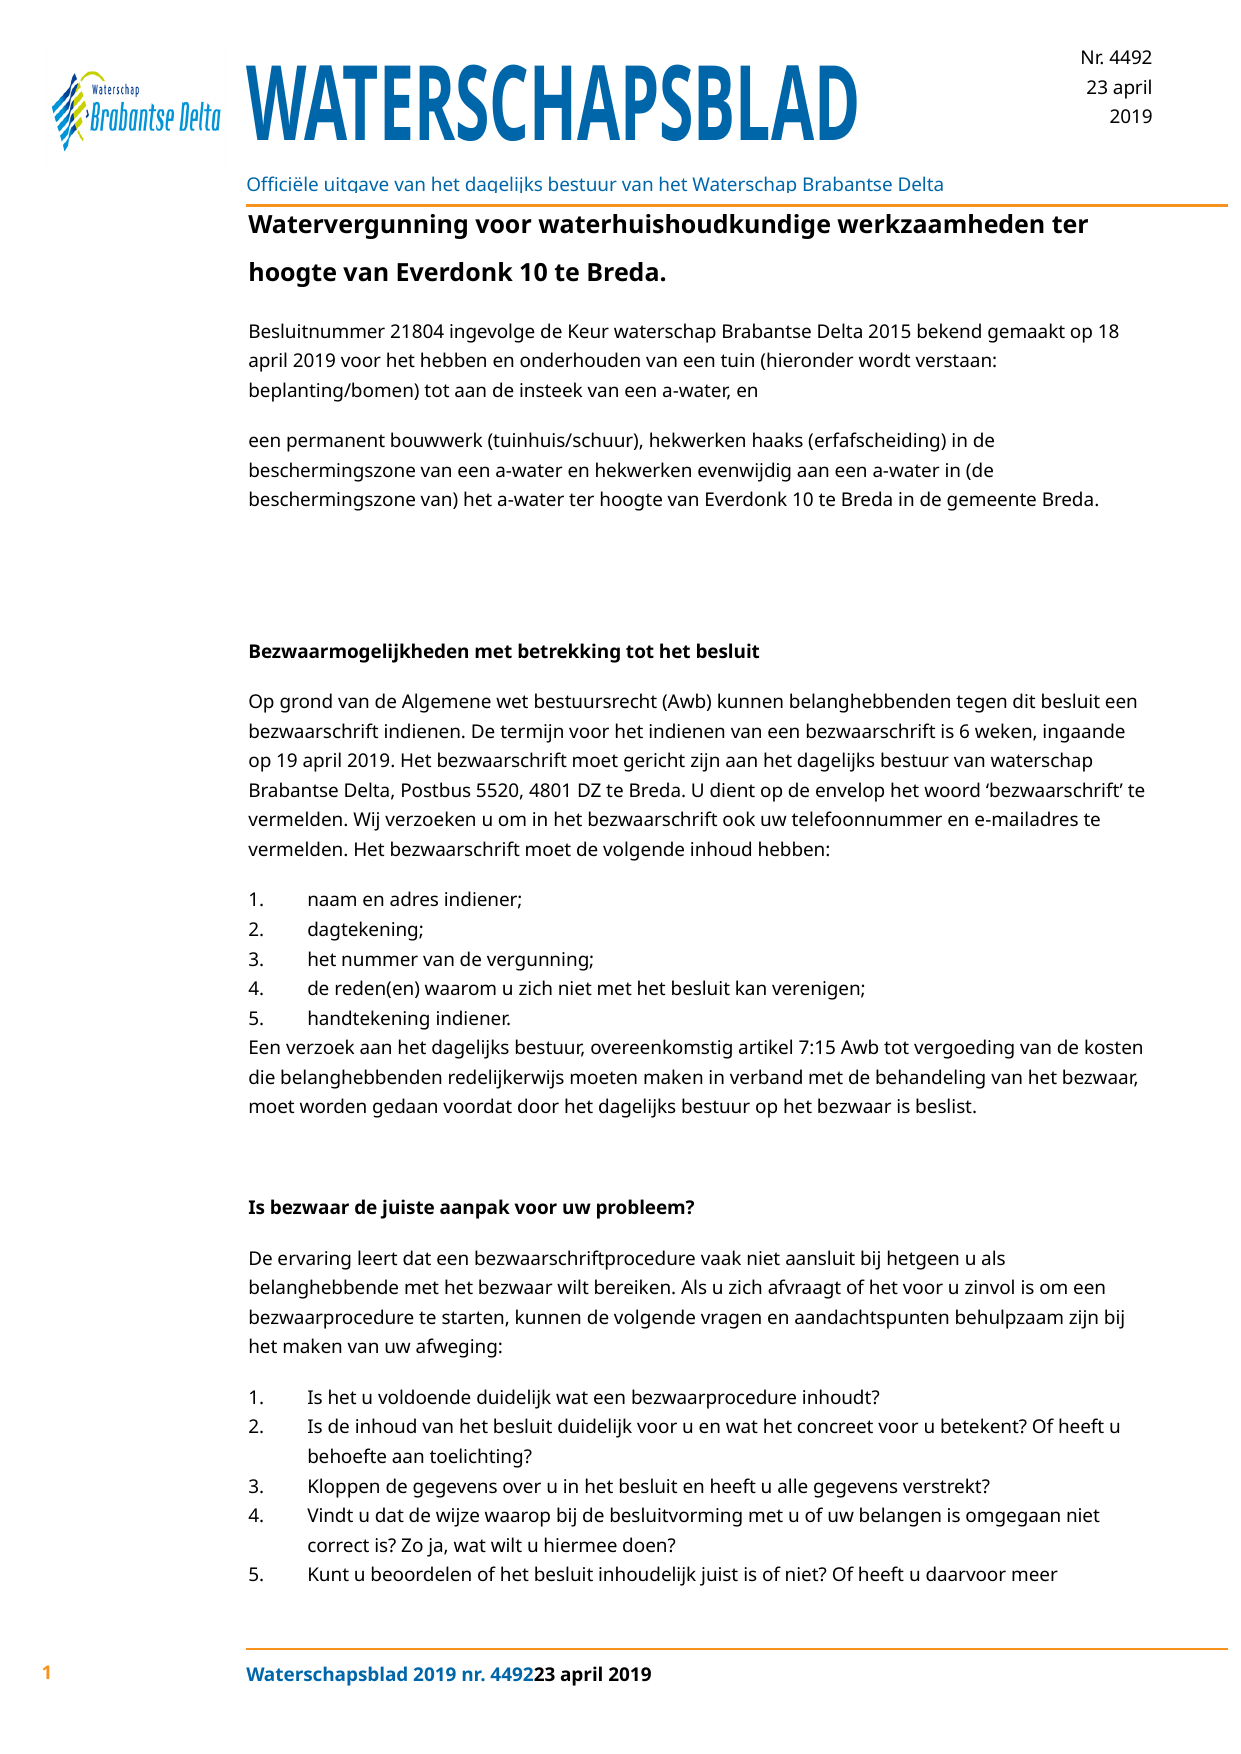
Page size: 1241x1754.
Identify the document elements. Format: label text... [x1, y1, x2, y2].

text De ervaring leert dat een bezwaarschriftprocedure vaak niet aansluit bij hetgeen u als belanghebbende met het bezwaar wilt bereiken. Als u zich afvraagt of het voor u zinvol is om een bezwaarprocedure te starten, kunnen de volgende vragen en aandachtspunten behulpzaam zijn bij het maken van uw afweging: [248, 1245, 1152, 1359]
list Is het u voldoende duidelijk wat een bezwaarprocedure inhoudt? [248, 1384, 1152, 1410]
text Bezwaarmogelijkheden met betrekking tot het besluit [248, 638, 1152, 664]
text Besluitnummer 21804 ingevolge de Keur waterschap Brabantse Delta 2015 bekend gemaakt op 18 april 2019 voor het hebben en onderhouden van een tuin (hieronder wordt verstaan: beplanting/bomen) tot aan de insteek van een a-water, en [248, 318, 1152, 403]
text Is bezwaar de juiste aanpak voor uw probleem? [248, 1194, 1152, 1220]
list de reden(en) waarom u zich niet met het besluit kan verenigen; [248, 975, 1152, 1001]
text Een verzoek aan het dagelijks bestuur, overeenkomstig artikel 7:15 Awb tot vergoeding van de kosten die belanghebbenden redelijkerwijs moeten maken in verband met de behandeling van het bezwaar, moet worden gedaan voordat door het dagelijks bestuur op het bezwaar is beslist. [248, 1034, 1152, 1119]
list handtekening indiener. [248, 1005, 1152, 1031]
list Vindt u dat de wijze waarop bij de besluitvorming met u of uw belangen is omgegaan niet correct is? Zo ja, wat wilt u hiermee doen? [248, 1502, 1152, 1558]
list naam en adres indiener; [248, 887, 1152, 912]
list het nummer van de vergunning; [248, 946, 1152, 972]
list Is de inhoud van het besluit duidelijk voor u en wat het concreet voor u betekent? Of heeft u behoefte aan toelichting? [248, 1414, 1152, 1469]
text Watervergunning voor waterhuishoudkundige werkzaamheden ter hoogte van Everdonk 10 te Breda. [248, 207, 1152, 288]
picture [41, 47, 231, 172]
list Kloppen de gegevens over u in het besluit en heeft u alle gegevens verstrekt? [248, 1473, 1152, 1499]
list Kunt u beoordelen of het besluit inhoudelijk juist is of niet? Of heeft u daarvoor meer [248, 1562, 1152, 1587]
list dagtekening; [248, 916, 1152, 942]
text Op grond van de Algemene wet bestuursrecht (Awb) kunnen belanghebbenden tegen dit besluit een bezwaarschrift indienen. De termijn voor het indienen van een bezwaarschrift is 6 weken, ingaande op 19 april 2019. Het bezwaarschrift moet gericht zijn aan het dagelijks bestuur van waterschap Brabantse Delta, Postbus 5520, 4801 DZ te Breda. U dient op de envelop het woord ‘bezwaarschrift’ te vermelden. Wij verzoeken u om in het bezwaarschrift ook uw telefoonnummer en e‑mailadres te vermelden. Het bezwaarschrift moet de volgende inhoud hebben: [248, 688, 1152, 862]
text een permanent bouwwerk (tuinhuis/schuur), hekwerken haaks (erfafscheiding) in de beschermingszone van een a-water en hekwerken evenwijdig aan een a-water in (de beschermingszone van) het a-water ter hoogte van Everdonk 10 te Breda in de gemeente Breda. [248, 427, 1152, 512]
